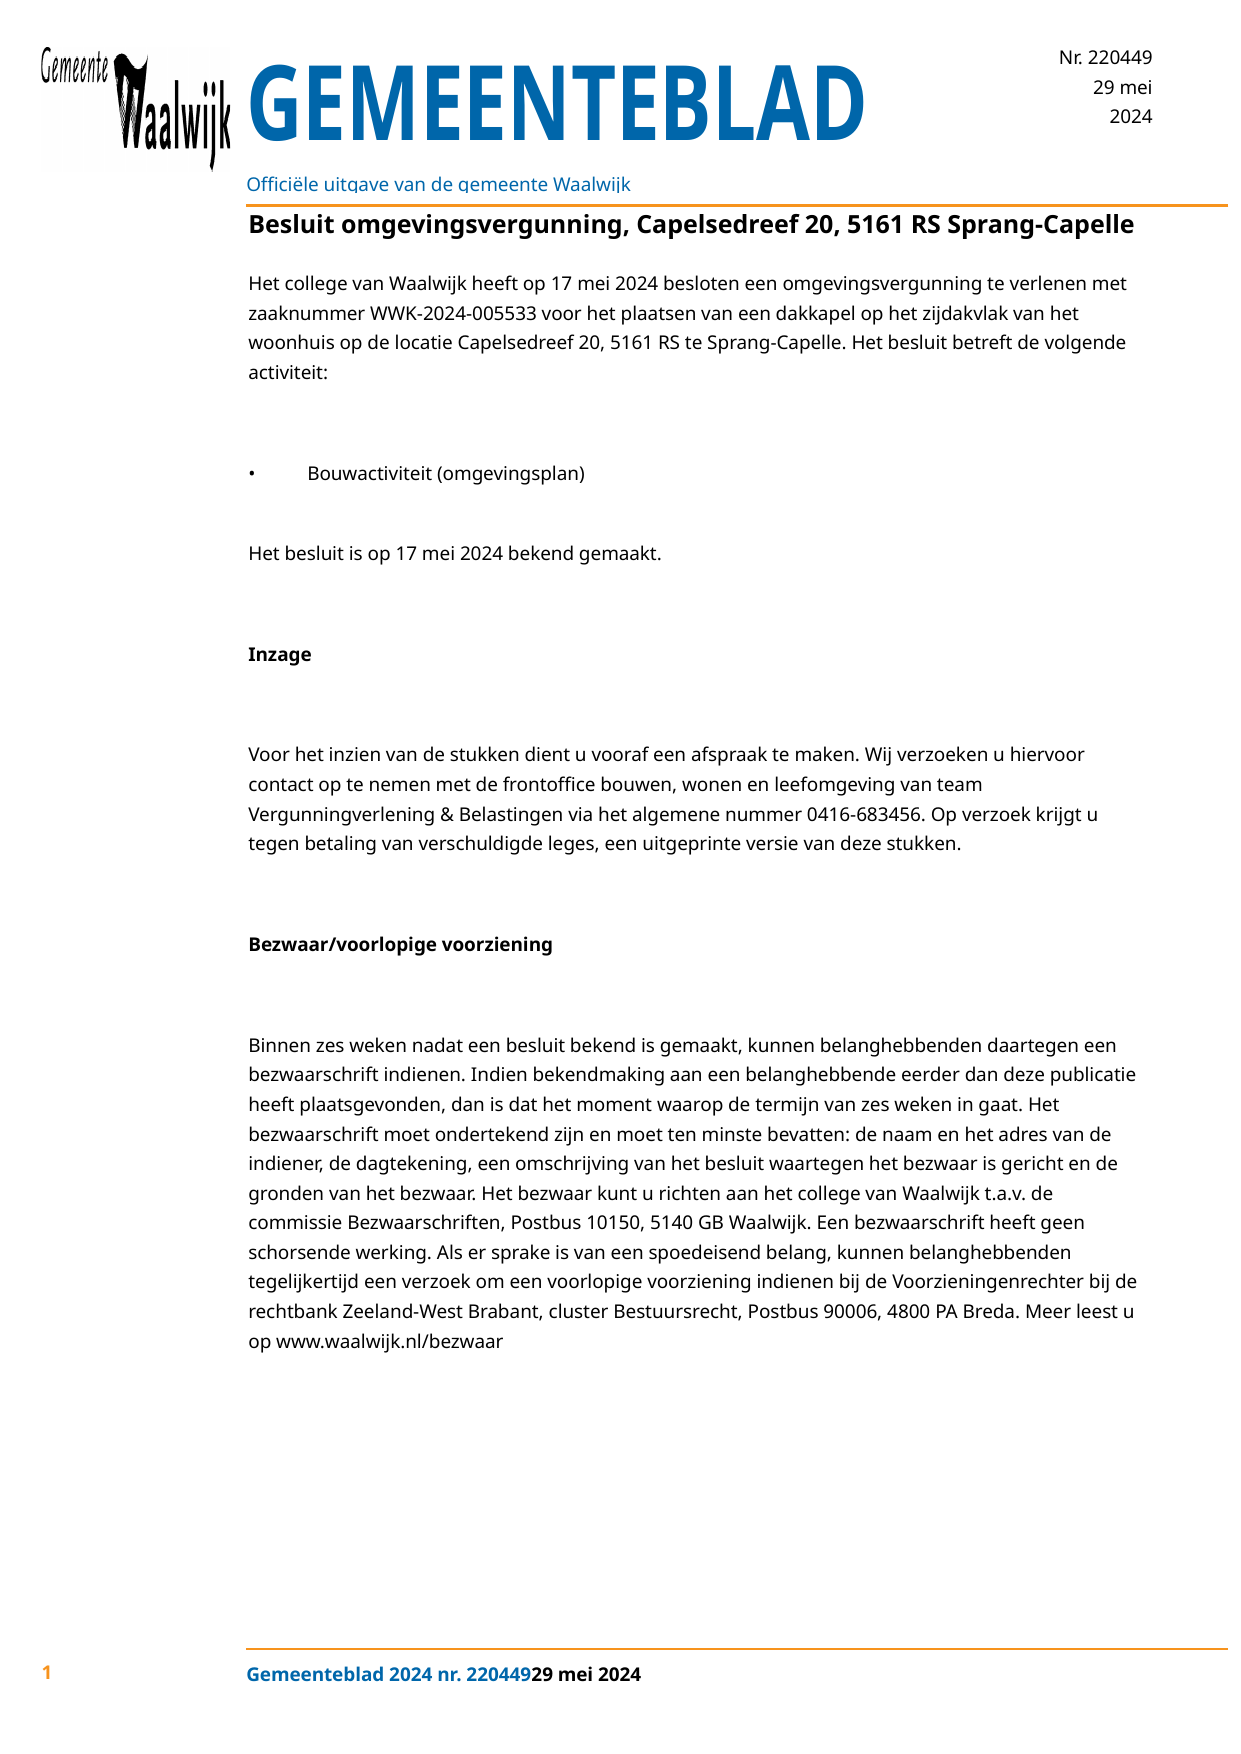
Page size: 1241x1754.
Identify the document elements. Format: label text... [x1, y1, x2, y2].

text Besluit omgevingsvergunning, Capelsedreef 20, 5161 RS Sprang-Capelle [248, 207, 1152, 241]
text Voor het inzien van de stukken dient u vooraf een afspraak te maken. Wij verzoeken u hiervoor contact op te nemen met de frontoffice bouwen, wonen en leefomgeving van team Vergunningverlening & Belastingen via het algemene nummer 0416-683456. Op verzoek krijgt u tegen betaling van verschuldigde leges, een uitgeprinte versie van deze stukken. [248, 742, 1152, 856]
text Binnen zes weken nadat een besluit bekend is gemaakt, kunnen belanghebbenden daartegen een bezwaarschrift indienen. Indien bekendmaking aan een belanghebbende eerder dan deze publicatie heeft plaatsgevonden, dan is dat het moment waarop de termijn van zes weken in gaat. Het bezwaarschrift moet ondertekend zijn en moet ten minste bevatten: de naam en het adres van de indiener, de dagtekening, een omschrijving van het besluit waartegen het bezwaar is gericht en de gronden van het bezwaar. Het bezwaar kunt u richten aan het college van Waalwijk t.a.v. de commissie Bezwaarschriften, Postbus 10150, 5140 GB Waalwijk. Een bezwaarschrift heeft geen schorsende werking. Als er sprake is van een spoedeisend belang, kunnen belanghebbenden tegelijkertijd een verzoek om een voorlopige voorziening indienen bij de Voorzieningenrechter bij de rechtbank Zeeland-West Brabant, cluster Bestuursrecht, Postbus 90006, 4800 PA Breda. Meer leest u op www.waalwijk.nl/bezwaar [248, 1032, 1152, 1353]
text Bezwaar/voorlopige voorziening [248, 931, 1152, 957]
list Bouwactiviteit (omgevingsplan) [248, 460, 1152, 486]
text Inzage [248, 641, 1152, 666]
picture [41, 47, 231, 172]
text Het besluit is op 17 mei 2024 bekend gemaakt. [248, 540, 1152, 566]
text Het college van Waalwijk heeft op 17 mei 2024 besloten een omgevingsvergunning te verlenen met zaaknummer WWK-2024-005533 voor het plaatsen van een dakkapel op het zijdakvlak van het woonhuis op de locatie Capelsedreef 20, 5161 RS te Sprang-Capelle. Het besluit betreft de volgende activiteit: [248, 270, 1152, 385]
